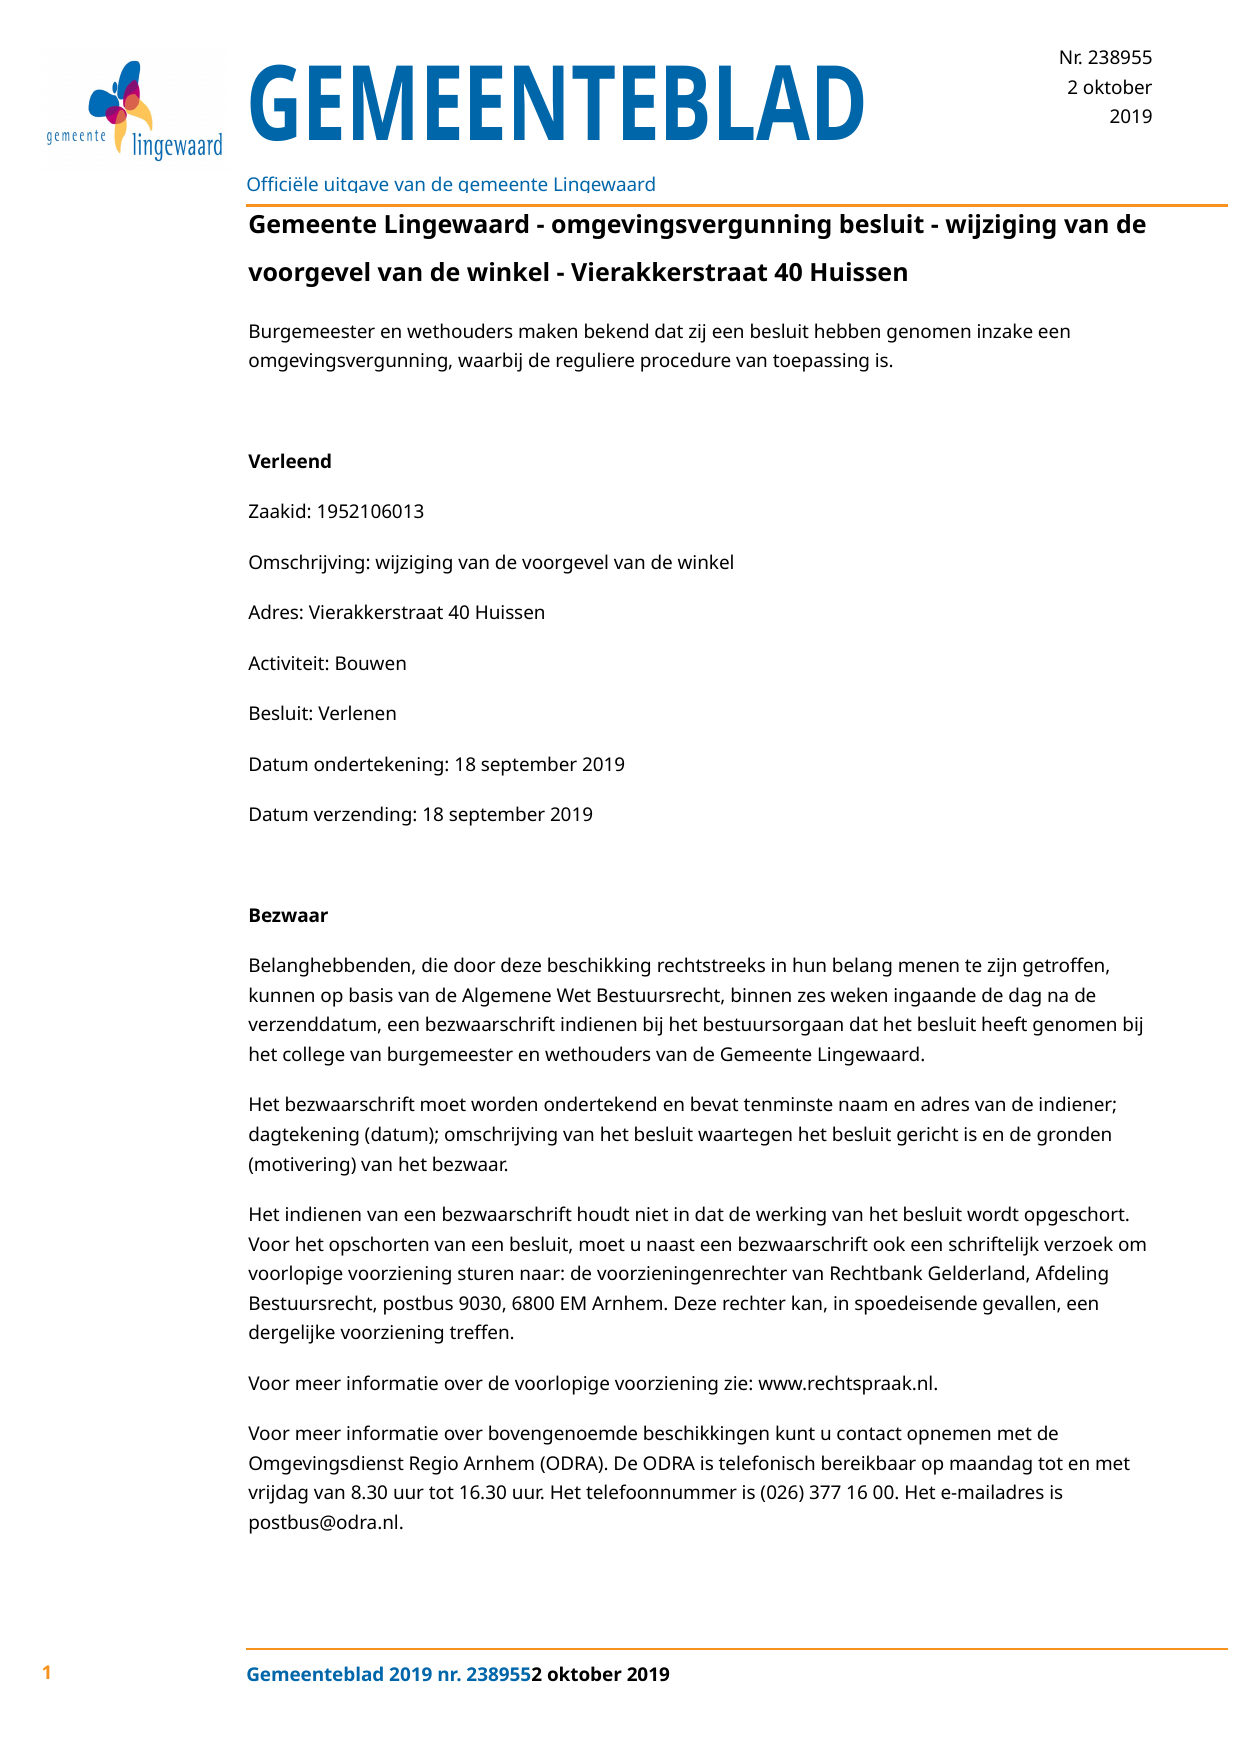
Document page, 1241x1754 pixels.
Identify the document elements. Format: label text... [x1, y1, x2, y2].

text Belanghebbenden, die door deze beschikking rechtstreeks in hun belang menen te zijn getroffen, kunnen op basis van de Algemene Wet Bestuursrecht, binnen zes weken ingaande de dag na de verzenddatum, een bezwaarschrift indienen bij het bestuursorgaan dat het besluit heeft genomen bij het college van burgemeester en wethouders van de Gemeente Lingewaard. [248, 952, 1152, 1067]
text Activiteit: Bouwen [248, 650, 1152, 676]
text Besluit: Verlenen [248, 700, 1152, 726]
text Zaakid: 1952106013 [248, 499, 1152, 524]
picture [41, 47, 231, 172]
text Voor meer informatie over de voorlopige voorziening zie: www.rechtspraak.nl. [248, 1370, 1152, 1396]
text Het indienen van een bezwaarschrift houdt niet in dat de werking van het besluit wordt opgeschort. Voor het opschorten van een besluit, moet u naast een bezwaarschrift ook een schriftelijk verzoek om voorlopige voorziening sturen naar: de voorzieningenrechter van Rechtbank Gelderland, Afdeling Bestuursrecht, postbus 9030, 6800 EM Arnhem. Deze rechter kan, in spoedeisende gevallen, een dergelijke voorziening treffen. [248, 1201, 1152, 1345]
text Datum ondertekening: 18 september 2019 [248, 751, 1152, 777]
text Adres: Vierakkerstraat 40 Huissen [248, 599, 1152, 625]
text Het bezwaarschrift moet worden ondertekend en bevat tenminste naam en adres van de indiener; dagtekening (datum); omschrijving van het besluit waartegen het besluit gericht is en de gronden (motivering) van het bezwaar. [248, 1092, 1152, 1177]
text Bezwaar [248, 902, 1152, 928]
text Voor meer informatie over bovengenoemde beschikkingen kunt u contact opnemen met de Omgevingsdienst Regio Arnhem (ODRA). De ODRA is telefonisch bereikbaar op maandag tot en met vrijdag van 8.30 uur tot 16.30 uur. Het telefoonnummer is (026) 377 16 00. Het e-mailadres is postbus@odra.nl. [248, 1420, 1152, 1535]
text Burgemeester en wethouders maken bekend dat zij een besluit hebben genomen inzake een omgevingsvergunning, waarbij de reguliere procedure van toepassing is. [248, 318, 1152, 373]
text Verleend [248, 448, 1152, 474]
text Omschrijving: wijziging van de voorgevel van de winkel [248, 549, 1152, 575]
text Gemeente Lingewaard - omgevingsvergunning besluit - wijziging van de voorgevel van de winkel - Vierakkerstraat 40 Huissen [248, 207, 1152, 288]
text Datum verzending: 18 september 2019 [248, 801, 1152, 827]
